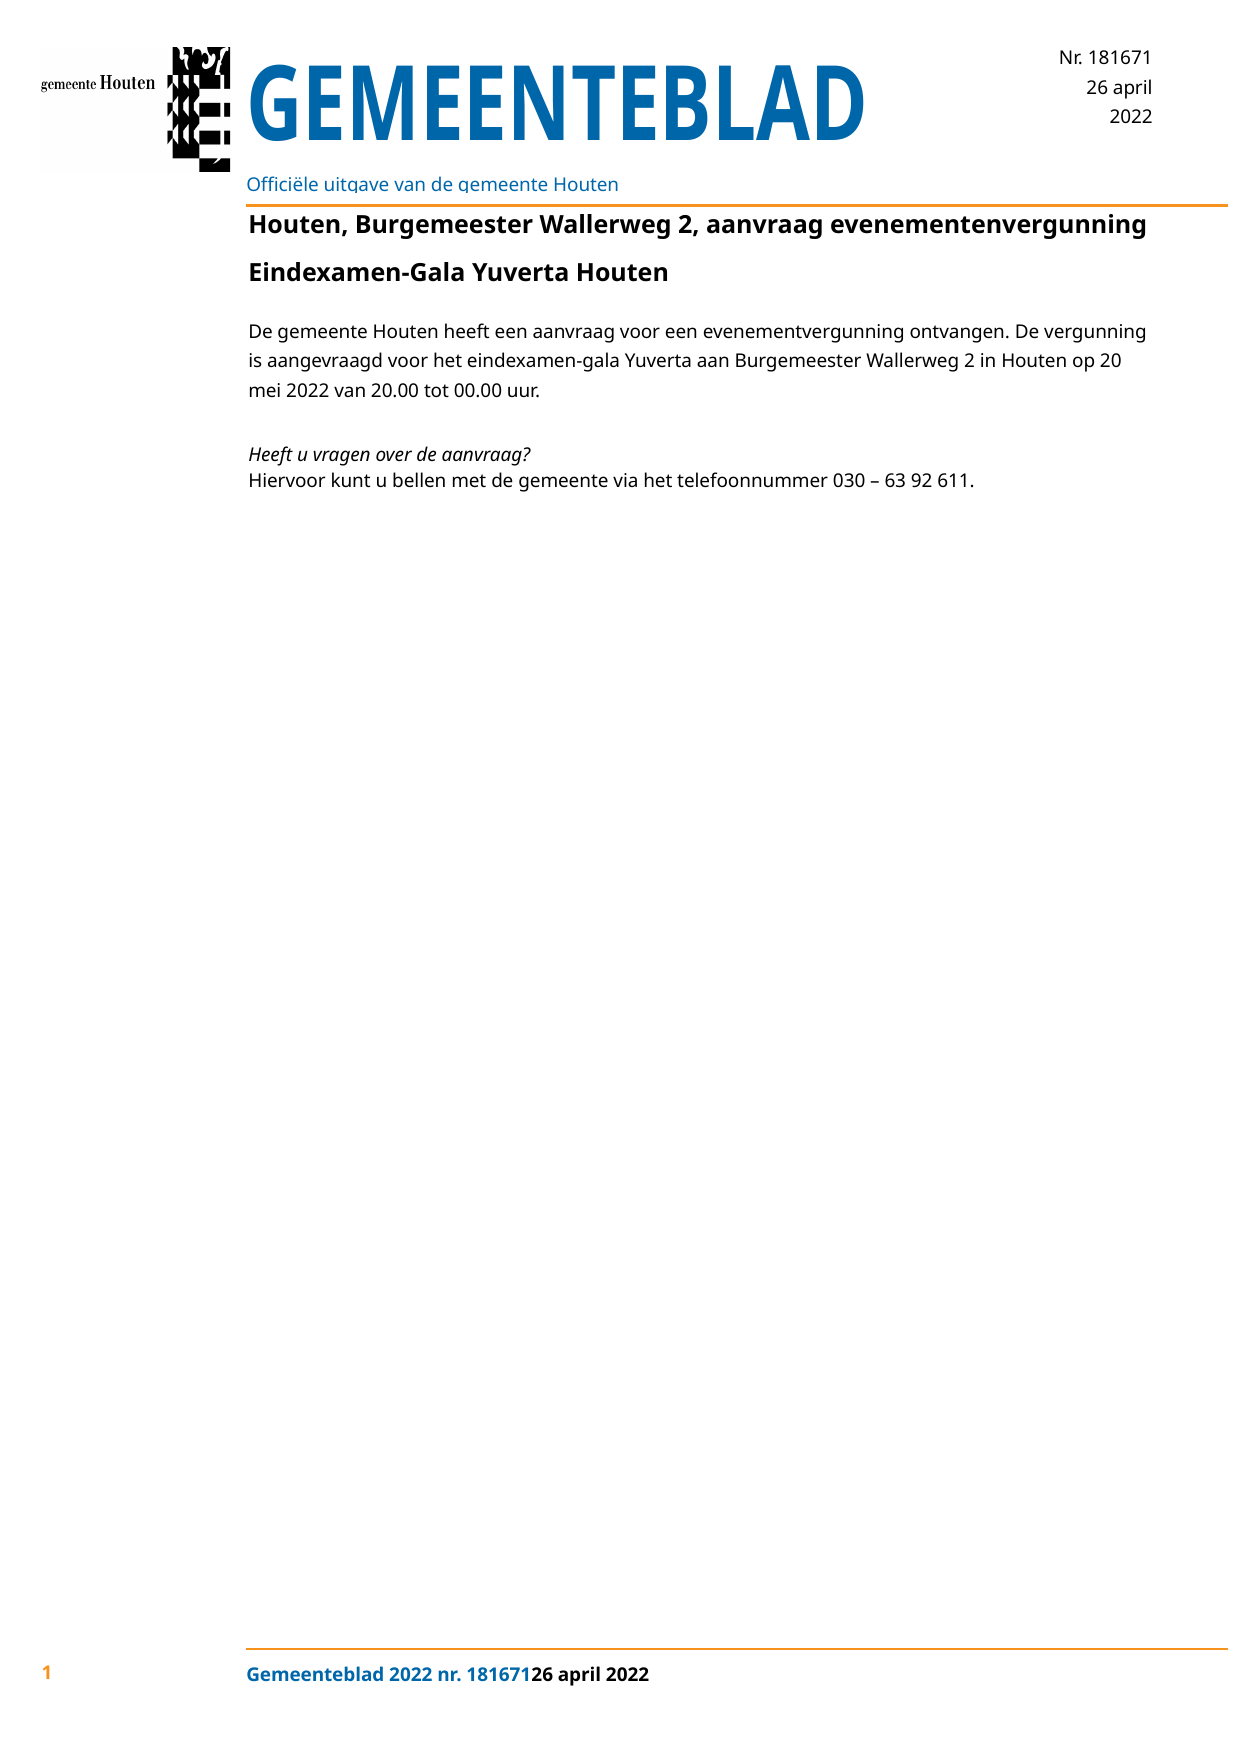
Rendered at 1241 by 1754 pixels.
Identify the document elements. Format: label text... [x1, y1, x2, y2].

text Heeft u vragen over de aanvraag? [248, 441, 1152, 467]
text Hiervoor kunt u bellen met de gemeente via het telefoonnummer 030 – 63 92 611. [248, 467, 1152, 492]
text De gemeente Houten heeft een aanvraag voor een evenementvergunning ontvangen. De vergunning is aangevraagd voor het eindexamen-gala Yuverta aan Burgemeester Wallerweg 2 in Houten op 20 mei 2022 van 20.00 tot 00.00 uur. [248, 318, 1152, 403]
text Houten, Burgemeester Wallerweg 2, aanvraag evenementenvergunning Eindexamen-Gala Yuverta Houten [248, 207, 1152, 288]
picture [41, 47, 231, 172]
